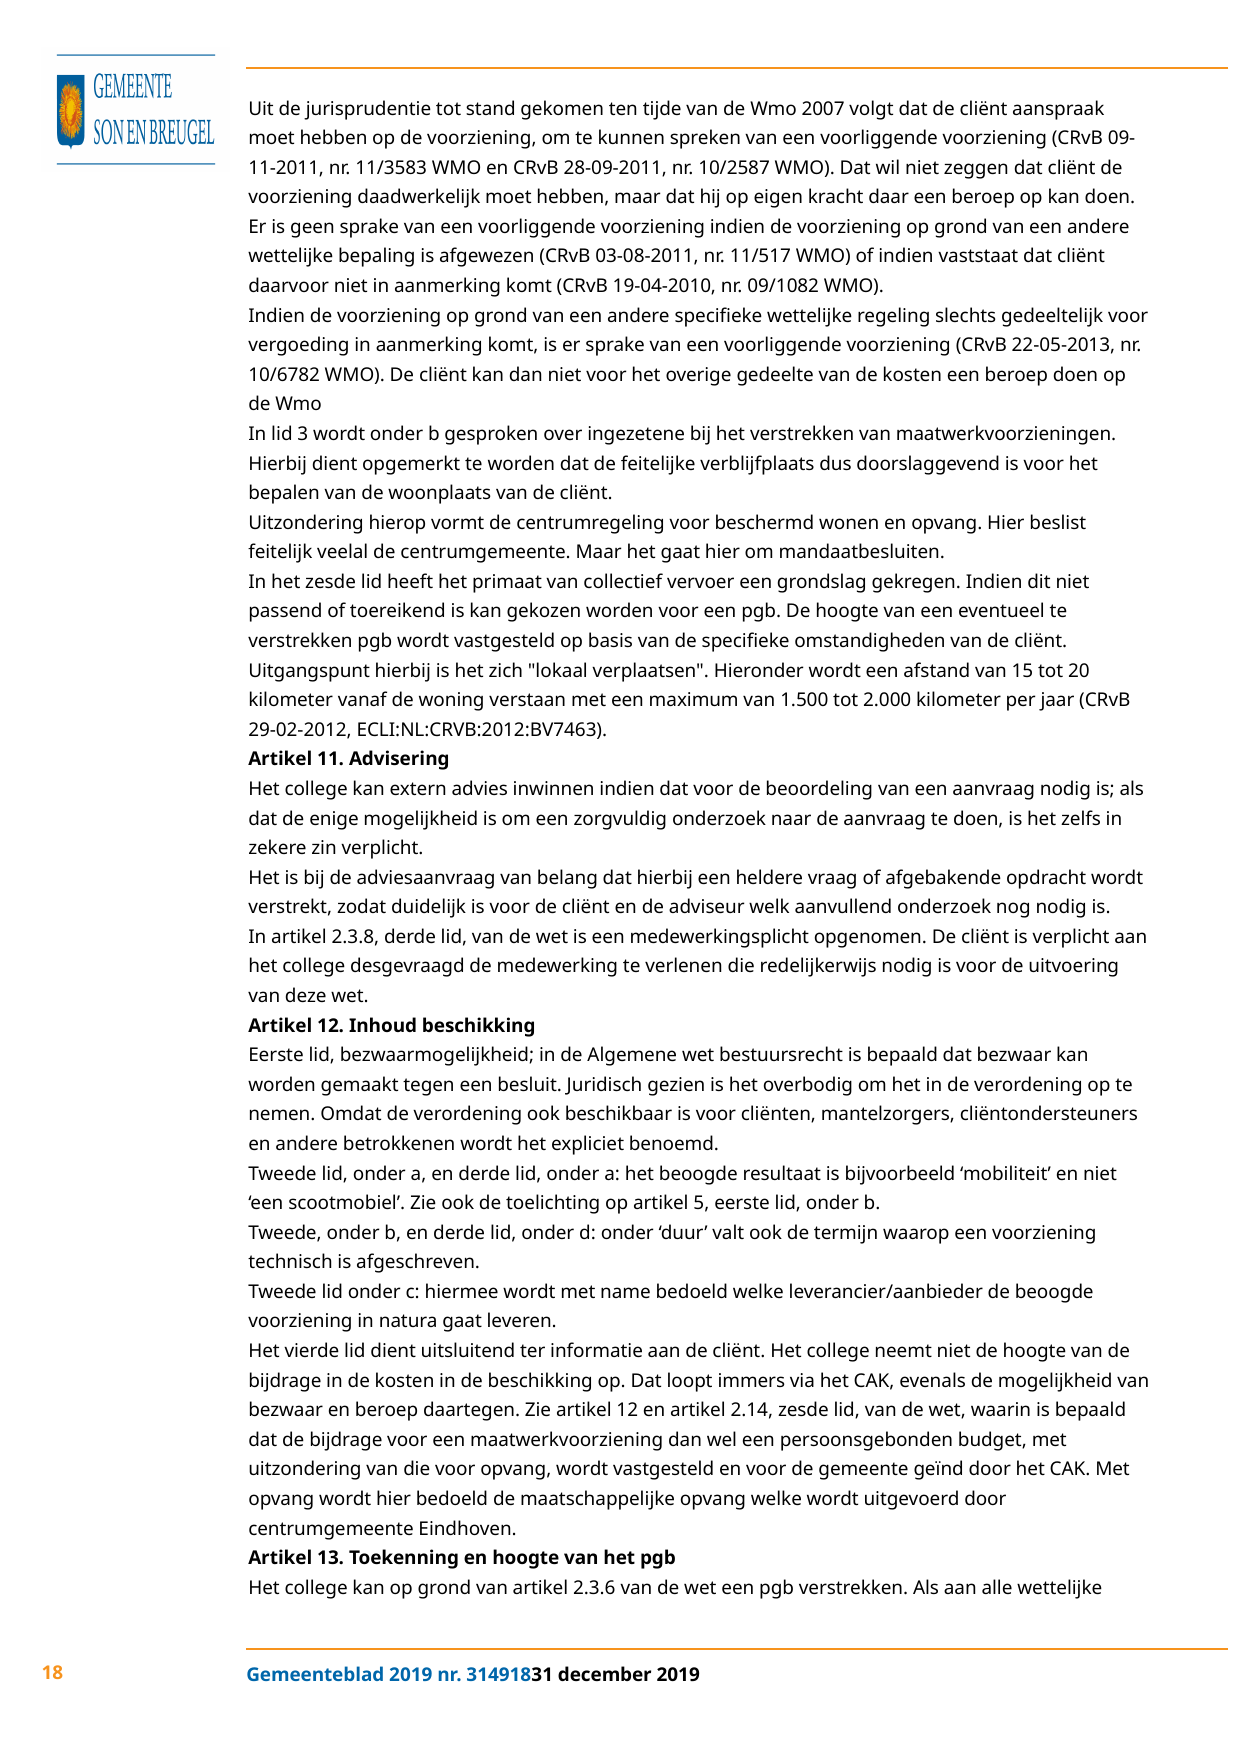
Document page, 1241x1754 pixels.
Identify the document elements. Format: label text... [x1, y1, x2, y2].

text Tweede lid onder c: hiermee wordt met name bedoeld welke leverancier/aanbieder de beoogde voorziening in natura gaat leveren. [248, 1278, 1152, 1333]
text Het college kan op grond van artikel 2.3.6 van de wet een pgb verstrekken. Als aan alle wettelijke [248, 1574, 1152, 1600]
text Het college kan extern advies inwinnen indien dat voor de beoordeling van een aanvraag nodig is; als dat de enige mogelijkheid is om een zorgvuldig onderzoek naar de aanvraag te doen, is het zelfs in zekere zin verplicht. [248, 775, 1152, 860]
text Artikel 13. Toekenning en hoogte van het pgb [248, 1544, 1152, 1570]
text Artikel 11. Advisering [248, 746, 1152, 771]
text Uit de jurisprudentie tot stand gekomen ten tijde van de Wmo 2007 volgt dat de cliënt aanspraak moet hebben op de voorziening, om te kunnen spreken van een voorliggende voorziening (CRvB 09‐11‐2011, nr. 11/3583 WMO en CRvB 28‐09‐2011, nr. 10/2587 WMO). Dat wil niet zeggen dat cliënt de voorziening daadwerkelijk moet hebben, maar dat hij op eigen kracht daar een beroep op kan doen. Er is geen sprake van een voorliggende voorziening indien de voorziening op grond van een andere wettelijke bepaling is afgewezen (CRvB 03‐08‐2011, nr. 11/517 WMO) of indien vaststaat dat cliënt daarvoor niet in aanmerking komt (CRvB 19‐04‐2010, nr. 09/1082 WMO). [248, 95, 1152, 298]
text Eerste lid, bezwaarmogelijkheid; in de Algemene wet bestuursrecht is bepaald dat bezwaar kan worden gemaakt tegen een besluit. Juridisch gezien is het overbodig om het in de verordening op te nemen. Omdat de verordening ook beschikbaar is voor cliënten, mantelzorgers, cliëntondersteuners en andere betrokkenen wordt het expliciet benoemd. [248, 1041, 1152, 1156]
text Het vierde lid dient uitsluitend ter informatie aan de cliënt. Het college neemt niet de hoogte van de bijdrage in de kosten in de beschikking op. Dat loopt immers via het CAK, evenals de mogelijkheid van bezwaar en beroep daartegen. Zie artikel 12 en artikel 2.14, zesde lid, van de wet, waarin is bepaald dat de bijdrage voor een maatwerkvoorziening dan wel een persoonsgebonden budget, met uitzondering van die voor opvang, wordt vastgesteld en voor de gemeente geïnd door het CAK. Met opvang wordt hier bedoeld de maatschappelijke opvang welke wordt uitgevoerd door centrumgemeente Eindhoven. [248, 1337, 1152, 1541]
text In artikel 2.3.8, derde lid, van de wet is een medewerkingsplicht opgenomen. De cliёnt is verplicht aan het college desgevraagd de medewerking te verlenen die redelijkerwijs nodig is voor de uitvoering van deze wet. [248, 923, 1152, 1008]
text In lid 3 wordt onder b gesproken over ingezetene bij het verstrekken van maatwerkvoorzieningen. Hierbij dient opgemerkt te worden dat de feitelijke verblijfplaats dus doorslaggevend is voor het bepalen van de woonplaats van de cliënt. [248, 420, 1152, 505]
text Het is bij de adviesaanvraag van belang dat hierbij een heldere vraag of afgebakende opdracht wordt verstrekt, zodat duidelijk is voor de cliёnt en de adviseur welk aanvullend onderzoek nog nodig is. [248, 864, 1152, 919]
text In het zesde lid heeft het primaat van collectief vervoer een grondslag gekregen. Indien dit niet passend of toereikend is kan gekozen worden voor een pgb. De hoogte van een eventueel te verstrekken pgb wordt vastgesteld op basis van de specifieke omstandigheden van de cliënt. Uitgangspunt hierbij is het zich "lokaal verplaatsen". Hieronder wordt een afstand van 15 tot 20 kilometer vanaf de woning verstaan met een maximum van 1.500 tot 2.000 kilometer per jaar (CRvB 29-02-2012, ECLI:NL:CRVB:2012:BV7463). [248, 568, 1152, 742]
text Uitzondering hierop vormt de centrumregeling voor beschermd wonen en opvang. Hier beslist feitelijk veelal de centrumgemeente. Maar het gaat hier om mandaatbesluiten. [248, 509, 1152, 564]
text Indien de voorziening op grond van een andere specifieke wettelijke regeling slechts gedeeltelijk voor vergoeding in aanmerking komt, is er sprake van een voorliggende voorziening (CRvB 22‐05‐2013, nr. 10/6782 WMO). De cliënt kan dan niet voor het overige gedeelte van de kosten een beroep doen op de Wmo [248, 302, 1152, 416]
text Tweede lid, onder a, en derde lid, onder a: het beoogde resultaat is bijvoorbeeld ‘mobiliteit’ en niet ‘een scootmobiel’. Zie ook de toelichting op artikel 5, eerste lid, onder b. [248, 1160, 1152, 1215]
text Artikel 12. Inhoud beschikking [248, 1012, 1152, 1038]
picture [41, 47, 231, 172]
text Tweede, onder b, en derde lid, onder d: onder ‘duur’ valt ook de termijn waarop een voorziening technisch is afgeschreven. [248, 1219, 1152, 1274]
